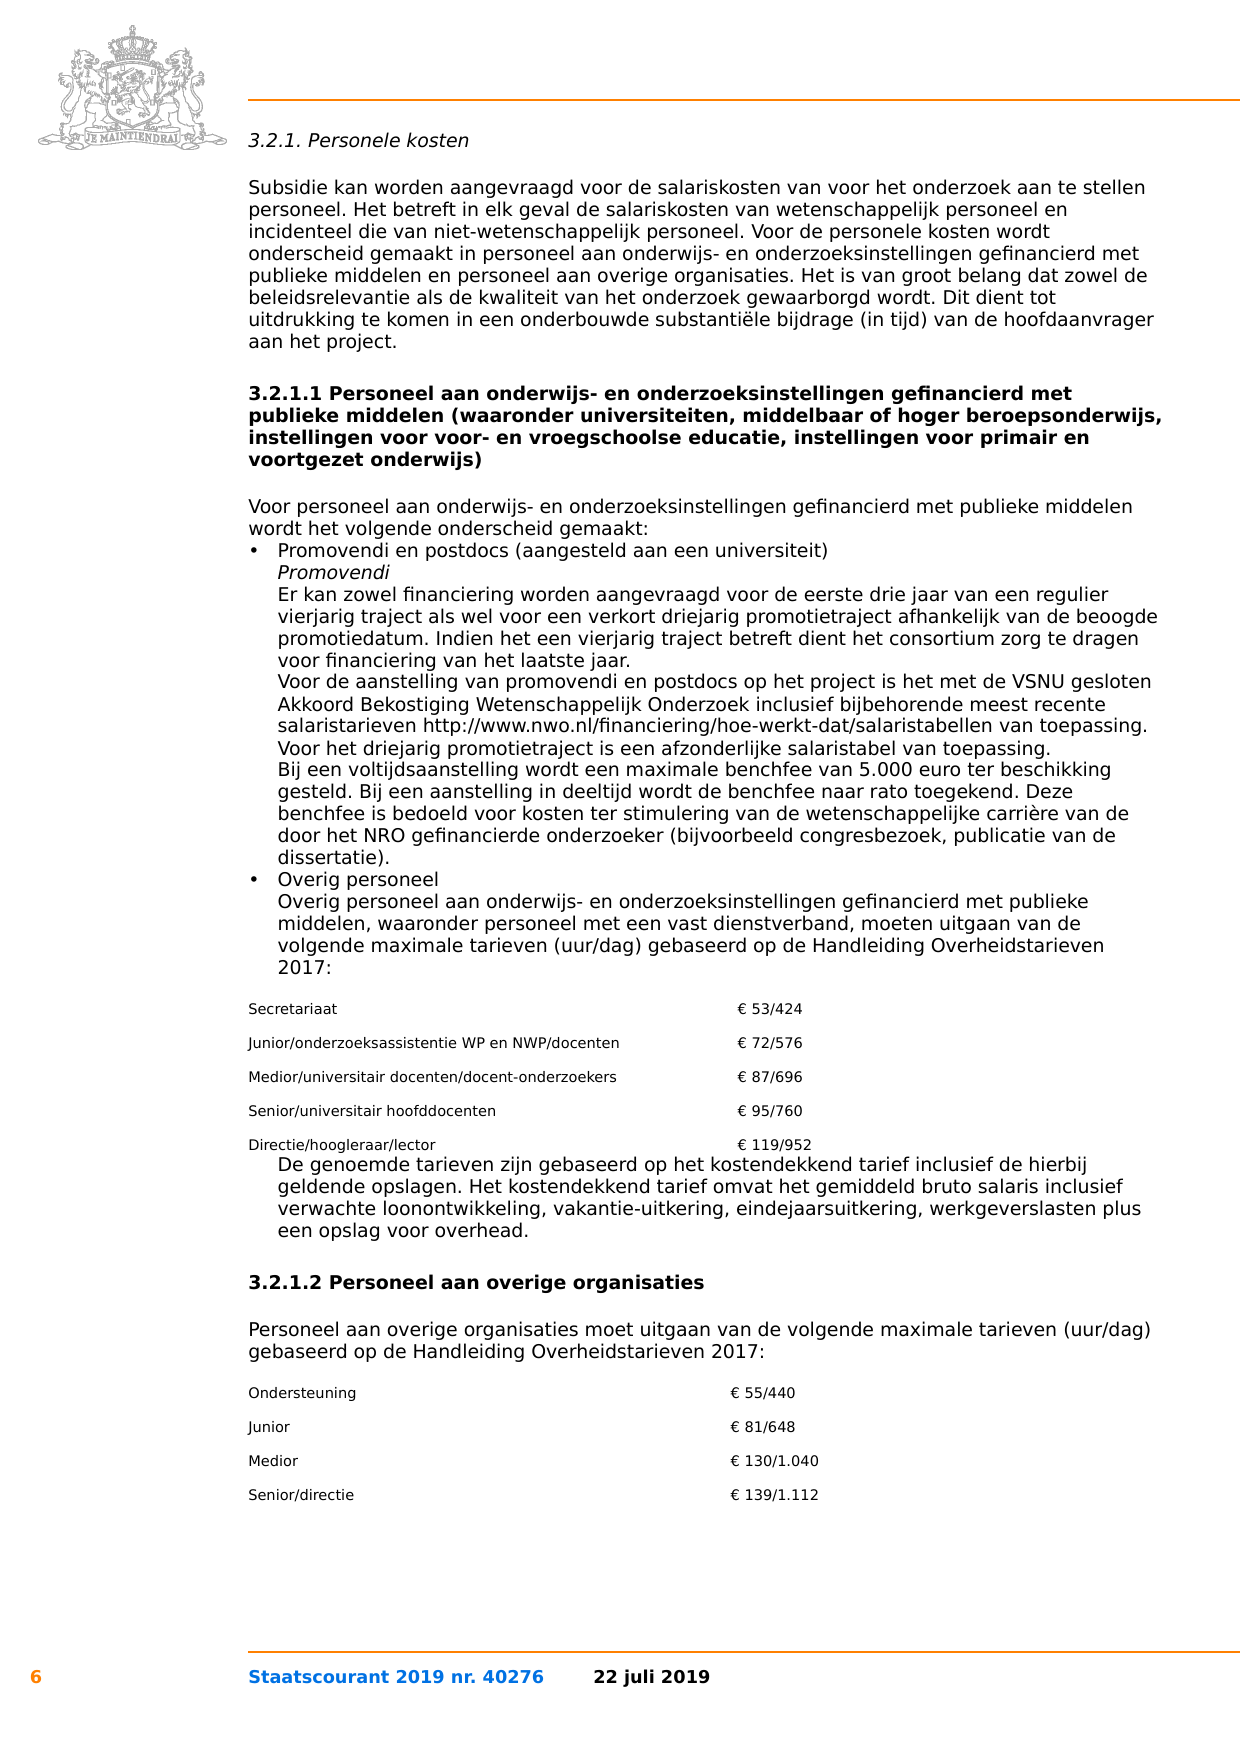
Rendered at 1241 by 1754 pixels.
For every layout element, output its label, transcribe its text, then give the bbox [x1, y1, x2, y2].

picture [38, 25, 227, 150]
table_cell € 95/760 [732, 1103, 1163, 1120]
table_cell [725, 1436, 1163, 1452]
table_cell Medior [248, 1453, 724, 1469]
table_cell [732, 1018, 1163, 1035]
text • Promovendi en postdocs (aangesteld aan een universiteit) [248, 539, 1163, 562]
text Bij een voltijdsaanstelling wordt een maximale benchfee van 5.000 euro ter beschikking gesteld. Bij een aanstelling in deeltijd wordt de benchfee naar rato toegekend. Deze benchfee is bedoeld voor kosten ter stimulering van de wetenschappelijke carrière van de door het NRO gefinancierde onderzoeker (bijvoorbeeld congresbezoek, publicatie van de dissertatie). [277, 759, 1163, 869]
table_cell [248, 1470, 724, 1486]
table_cell [732, 1120, 1163, 1137]
text Er kan zowel financiering worden aangevraagd voor de eerste drie jaar van een regulier vierjarig traject als wel voor een verkort driejarig promotietraject afhankelijk van de beoogde promotiedatum. Indien het een vierjarig traject betreft dient het consortium zorg te dragen voor financiering van het laatste jaar. [277, 583, 1163, 671]
table_cell Senior/directie [248, 1486, 724, 1503]
table_cell [248, 1436, 724, 1452]
table_cell [248, 1120, 732, 1137]
table_cell Junior/onderzoeksassistentie WP en NWP/docenten [248, 1035, 732, 1052]
subtitle 3.2.1. Personele kosten [248, 130, 1163, 152]
table_cell € 81/648 [725, 1419, 1163, 1436]
table_cell [725, 1402, 1163, 1418]
table_cell [732, 1086, 1163, 1103]
table_header Ondersteuning [248, 1385, 724, 1402]
table_header Secretariaat [248, 1001, 732, 1018]
table_cell Junior [248, 1419, 724, 1436]
table_cell [248, 1402, 724, 1418]
table_cell [732, 1052, 1163, 1069]
text De genoemde tarieven zijn gebaseerd op het kostendekkend tarief inclusief de hierbij geldende opslagen. Het kostendekkend tarief omvat het gemiddeld bruto salaris inclusief verwachte loonontwikkeling, vakantie-uitkering, eindejaarsuitkering, werkgeverslasten plus een opslag voor overhead. [277, 1154, 1163, 1242]
table_cell [725, 1470, 1163, 1486]
text Promovendi [277, 562, 1163, 583]
table_cell Medior/universitair docenten/docent-onderzoekers [248, 1069, 732, 1086]
table_cell € 87/696 [732, 1069, 1163, 1086]
table_cell [248, 1086, 732, 1103]
text Voor de aanstelling van promovendi en postdocs op het project is het met de VSNU gesloten Akkoord Bekostiging Wetenschappelijk Onderzoek inclusief bijbehorende meest recente salaristarieven http://www.nwo.nl/financiering/hoe-werkt-dat/salaristabellen van toepassing. Voor het driejarig promotietraject is een afzonderlijke salaristabel van toepassing. [277, 671, 1163, 759]
table_cell € 119/952 [732, 1137, 1163, 1154]
table_cell [248, 1052, 732, 1069]
table_cell € 139/1.112 [725, 1486, 1163, 1503]
table_cell [248, 1018, 732, 1035]
table_cell € 72/576 [732, 1035, 1163, 1052]
table_cell Directie/hoogleraar/lector [248, 1137, 732, 1154]
table_header € 55/440 [725, 1385, 1163, 1402]
text Overig personeel aan onderwijs- en onderzoeksinstellingen gefinancierd met publieke middelen, waaronder personeel met een vast dienstverband, moeten uitgaan van de volgende maximale tarieven (uur/dag) gebaseerd op de Handleiding Overheidstarieven 2017: [277, 891, 1163, 979]
text Subsidie kan worden aangevraagd voor de salariskosten van voor het onderzoek aan te stellen personeel. Het betreft in elk geval de salariskosten van wetenschappelijk personeel en incidenteel die van niet-wetenschappelijk personeel. Voor de personele kosten wordt onderscheid gemaakt in personeel aan onderwijs- en onderzoeksinstellingen gefinancierd met publieke middelen en personeel aan overige organisaties. Het is van groot belang dat zowel de beleidsrelevantie als de kwaliteit van het onderzoek gewaarborgd wordt. Dit dient tot uitdrukking te komen in een onderbouwde substantiële bijdrage (in tijd) van de hoofdaanvrager aan het project. [248, 177, 1163, 353]
table_header € 53/424 [732, 1001, 1163, 1018]
table_cell € 130/1.040 [725, 1453, 1163, 1469]
subtitle 3.2.1.2 Personeel aan overige organisaties [248, 1272, 1163, 1294]
text Personeel aan overige organisaties moet uitgaan van de volgende maximale tarieven (uur/dag) gebaseerd op de Handleiding Overheidstarieven 2017: [248, 1319, 1163, 1363]
text • Overig personeel [248, 869, 1163, 891]
subtitle 3.2.1.1 Personeel aan onderwijs- en onderzoeksinstellingen gefinancierd met publieke middelen (waaronder universiteiten, middelbaar of hoger beroepsonderwijs, instellingen voor voor- en vroegschoolse educatie, instellingen voor primair en voortgezet onderwijs) [248, 383, 1163, 471]
text Voor personeel aan onderwijs- en onderzoeksinstellingen gefinancierd met publieke middelen wordt het volgende onderscheid gemaakt: [248, 496, 1163, 539]
table_cell Senior/universitair hoofddocenten [248, 1103, 732, 1120]
